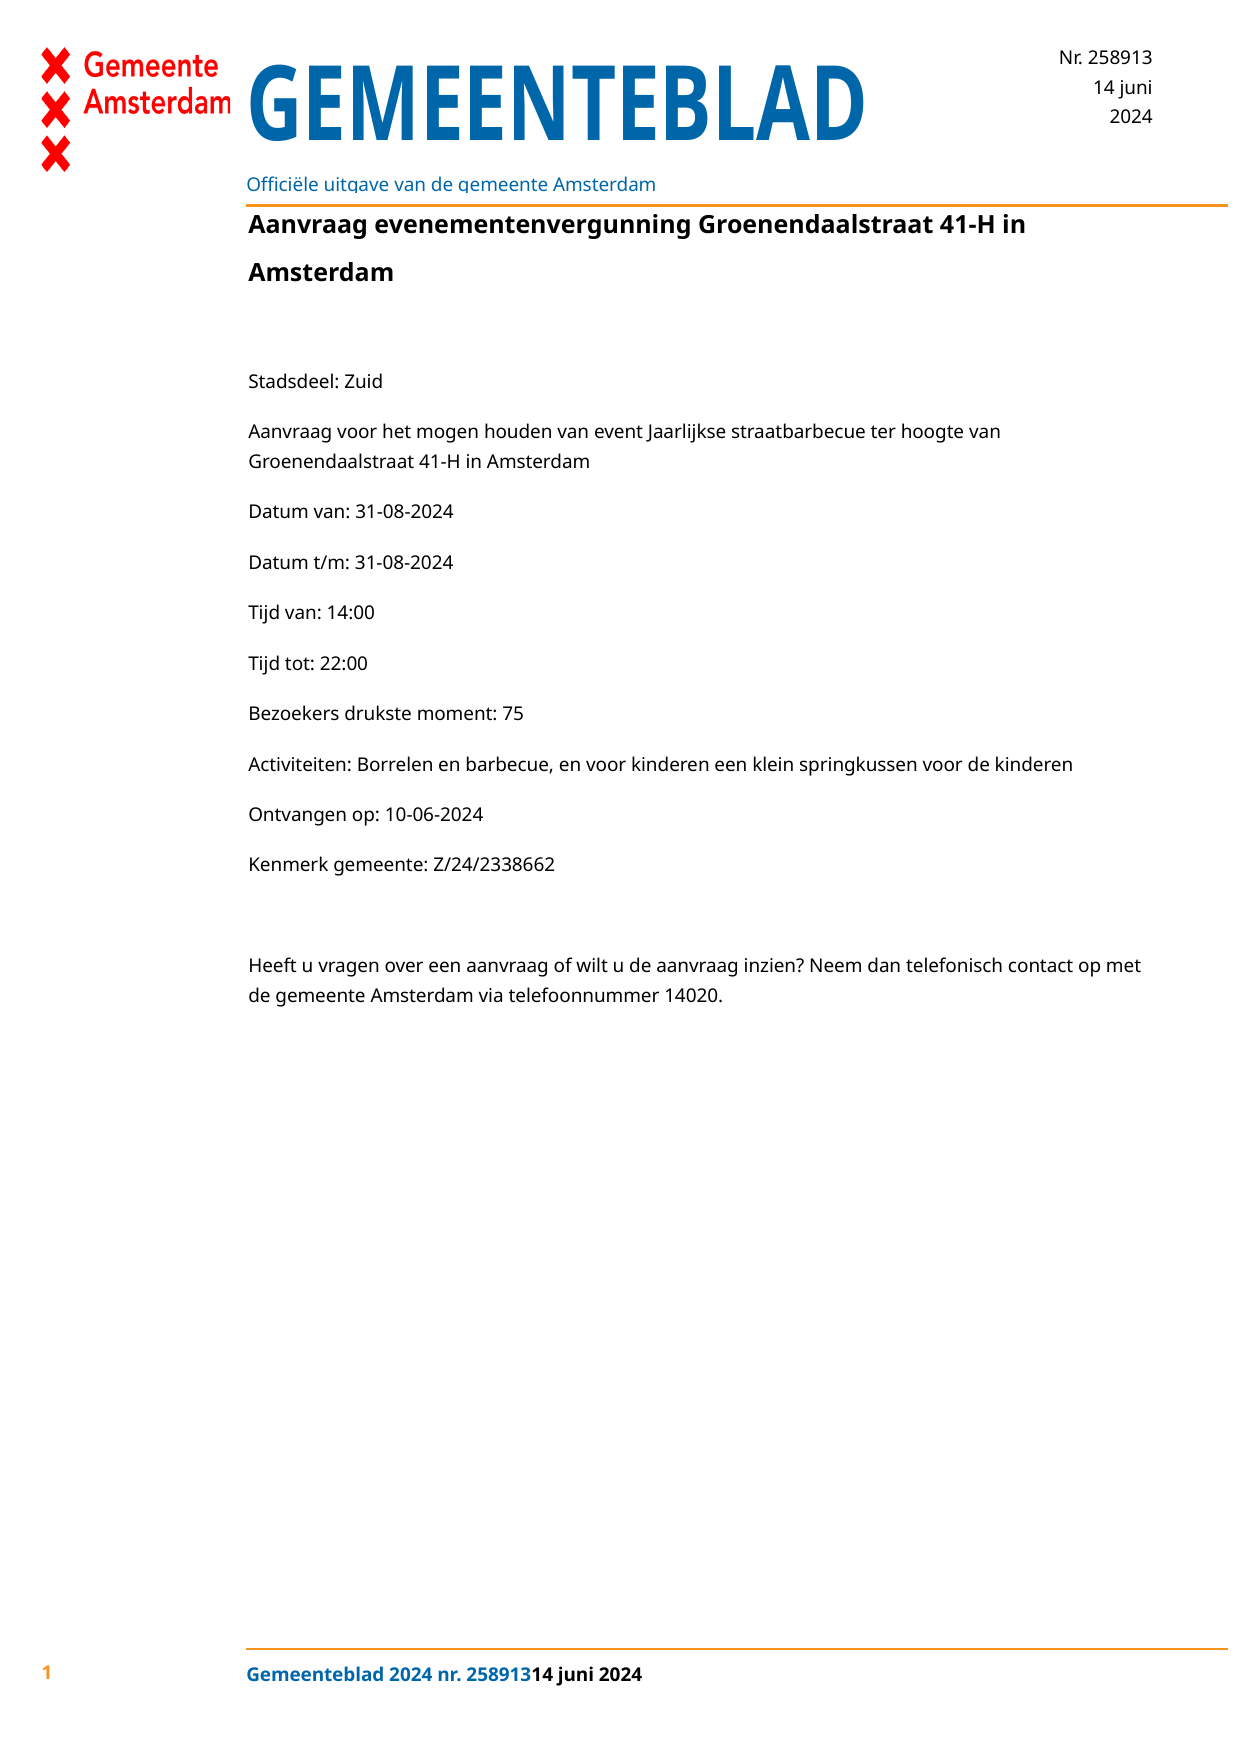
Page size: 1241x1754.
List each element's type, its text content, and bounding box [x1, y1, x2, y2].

text Datum t/m: 31-08-2024 [248, 549, 1152, 575]
text Tijd tot: 22:00 [248, 650, 1152, 676]
picture [41, 47, 231, 172]
text Aanvraag evenementenvergunning Groenendaalstraat 41-H in Amsterdam [248, 207, 1152, 288]
text Tijd van: 14:00 [248, 599, 1152, 625]
text Kenmerk gemeente: Z/24/2338662 [248, 852, 1152, 877]
text Stadsdeel: Zuid [248, 368, 1152, 394]
text Activiteiten: Borrelen en barbecue, en voor kinderen een klein springkussen voor de kinderen [248, 751, 1152, 777]
text Ontvangen op: 10-06-2024 [248, 801, 1152, 827]
text Aanvraag voor het mogen houden van event Jaarlijkse straatbarbecue ter hoogte van Groenendaalstraat 41-H in Amsterdam [248, 419, 1152, 474]
text Bezoekers drukste moment: 75 [248, 700, 1152, 726]
text Heeft u vragen over een aanvraag of wilt u de aanvraag inzien? Neem dan telefonisch contact op met de gemeente Amsterdam via telefoonnummer 14020. [248, 952, 1152, 1008]
text Datum van: 31-08-2024 [248, 499, 1152, 524]
